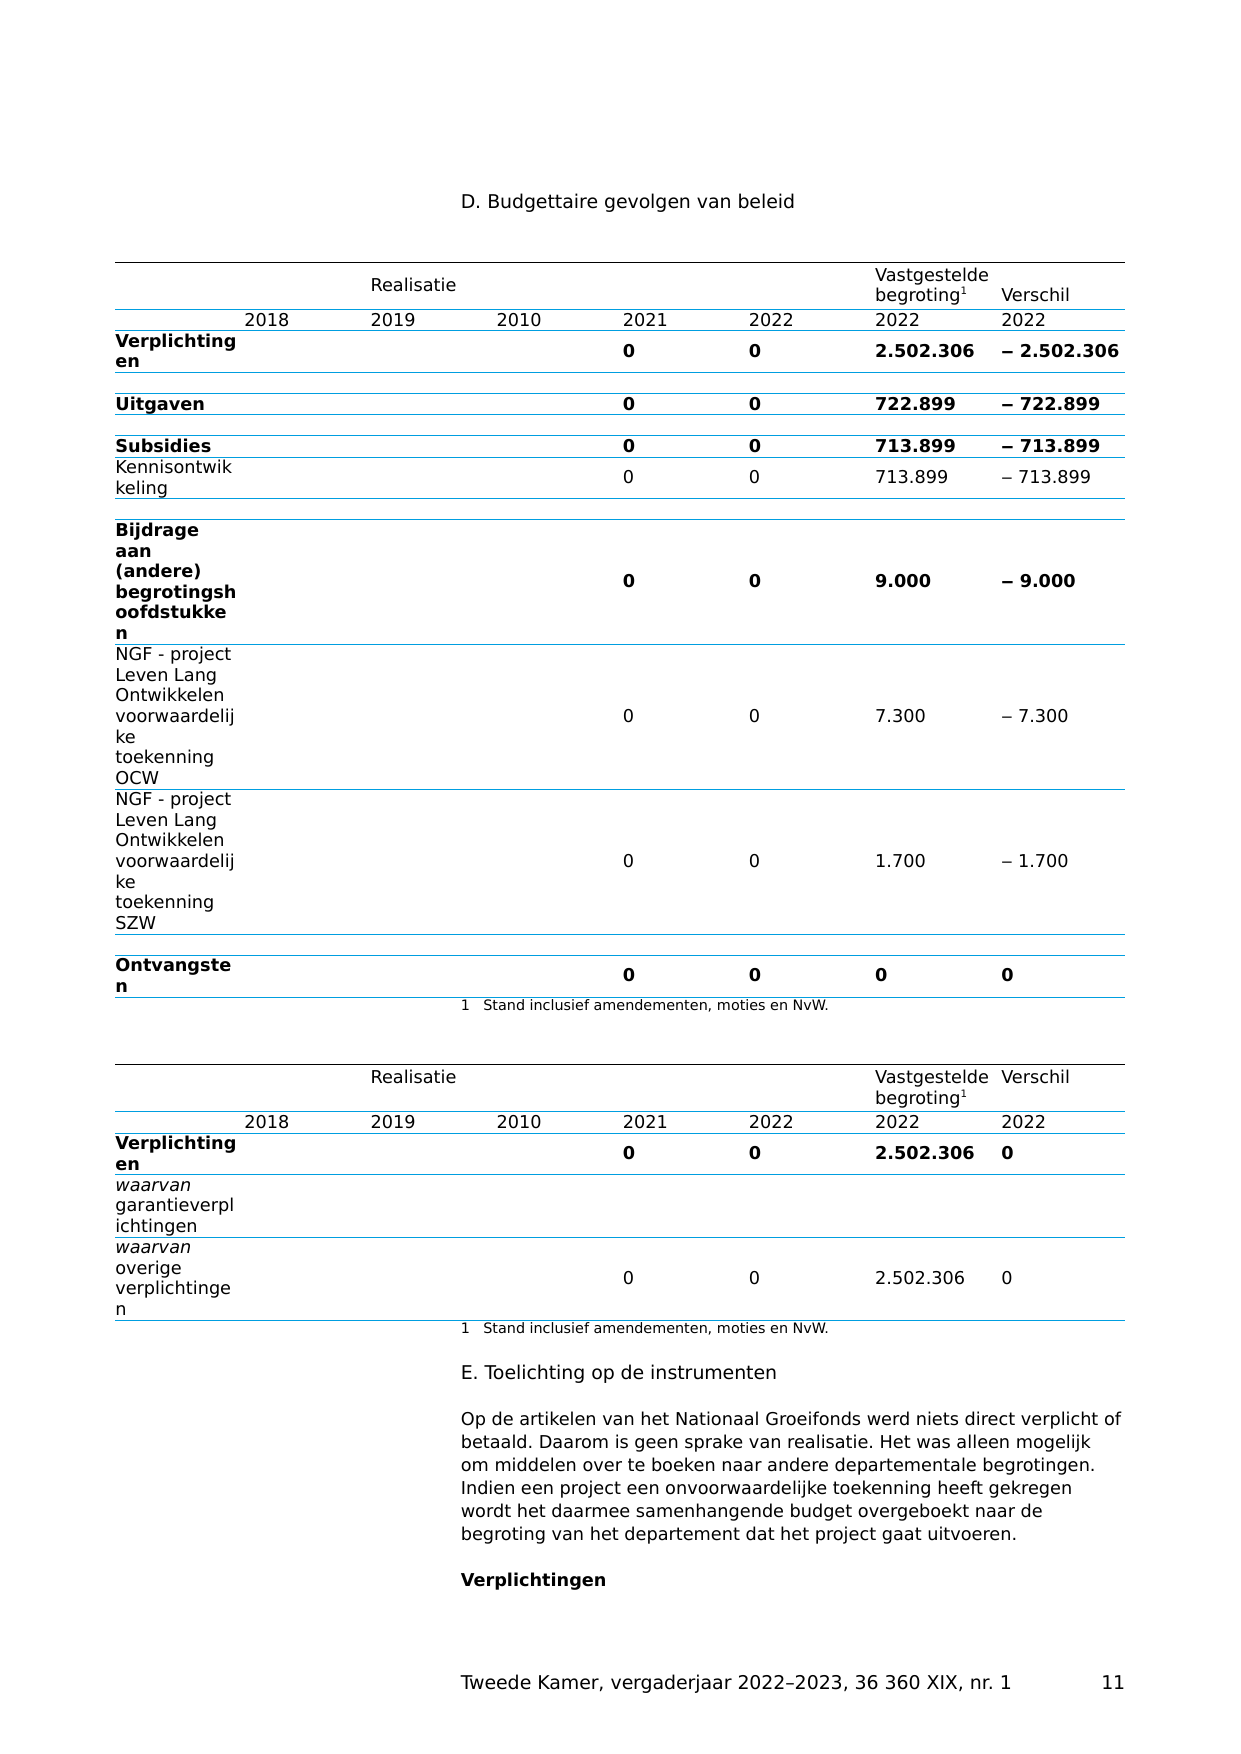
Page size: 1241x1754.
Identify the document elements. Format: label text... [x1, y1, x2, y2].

title D. Budgettaire gevolgen van beleid [461, 191, 1125, 213]
table_cell [494, 935, 620, 954]
table_cell [494, 458, 620, 498]
table_cell [368, 956, 493, 996]
table_cell ‒ 722.899 [998, 394, 1125, 414]
table_cell [998, 415, 1125, 435]
table_cell [998, 499, 1125, 519]
table_cell 0 [746, 645, 872, 788]
table_cell [115, 1065, 241, 1111]
table_cell [494, 1238, 620, 1319]
table_cell 2018 [241, 1112, 367, 1132]
table_cell waarvan overige verplichtingen [115, 1238, 241, 1319]
table_cell [115, 310, 241, 330]
table_cell [368, 499, 493, 519]
table_cell 0 [746, 394, 872, 414]
table_cell 2018 [241, 310, 367, 330]
table_cell 2022 [746, 310, 872, 330]
table_cell 0 [620, 458, 746, 498]
table_cell 2022 [998, 310, 1125, 330]
table_cell [620, 499, 746, 519]
table_cell [368, 935, 493, 954]
table_cell 0 [620, 956, 746, 996]
table_cell [494, 436, 620, 456]
table_cell 2.502.306 [872, 331, 998, 372]
table_cell [746, 935, 872, 954]
table_cell [115, 263, 241, 309]
table_cell Kennisontwikkeling [115, 458, 241, 498]
table_cell Vastgestelde begroting1 [872, 1065, 998, 1111]
table_cell Uitgaven [115, 394, 241, 414]
table_cell [368, 790, 493, 933]
table_cell 0 [998, 1238, 1125, 1319]
table_cell 0 [620, 436, 746, 456]
table_cell 0 [620, 1238, 746, 1319]
table_cell [241, 499, 367, 519]
table_cell ‒ 7.300 [998, 645, 1125, 788]
table_cell NGF - project Leven Lang Ontwikkelen voorwaardelijke toekenning SZW [115, 790, 241, 933]
table_cell 0 [620, 1134, 746, 1174]
table_cell 0 [746, 436, 872, 456]
table_cell [746, 415, 872, 435]
table_cell [368, 458, 493, 498]
table_cell [494, 499, 620, 519]
table_cell [241, 415, 367, 435]
table_cell [241, 1175, 367, 1237]
table_cell [368, 436, 493, 456]
table_cell 1.700 [872, 790, 998, 933]
table_cell [620, 415, 746, 435]
table_cell [494, 373, 620, 393]
table_cell 0 [746, 1134, 872, 1174]
table_cell [241, 1134, 367, 1174]
table_cell 2010 [494, 1112, 620, 1132]
table_cell [115, 1112, 241, 1132]
table_cell 0 [620, 520, 746, 644]
table_cell 2022 [998, 1112, 1125, 1132]
table_cell 0 [620, 394, 746, 414]
table_cell 713.899 [872, 458, 998, 498]
table_cell [241, 331, 367, 372]
table_cell [241, 1238, 367, 1319]
table_cell [494, 394, 620, 414]
table_cell 2.502.306 [872, 1134, 998, 1174]
table_cell [494, 1134, 620, 1174]
table_cell [872, 1175, 998, 1237]
table_cell waarvan garantieverplichtingen [115, 1175, 241, 1237]
table_cell [115, 935, 241, 954]
table_cell [494, 790, 620, 933]
table_cell [872, 499, 998, 519]
table_cell [368, 373, 493, 393]
table_cell ‒ 2.502.306 [998, 331, 1125, 372]
title E. Toelichting op de instrumenten [461, 1362, 1125, 1384]
table_cell 0 [620, 645, 746, 788]
table_cell [368, 645, 493, 788]
list Stand inclusief amendementen, moties en NvW. [461, 1321, 1125, 1337]
table_cell [998, 1175, 1125, 1237]
table_cell 2021 [620, 310, 746, 330]
table_cell [620, 373, 746, 393]
text Verplichtingen [461, 1568, 1125, 1591]
table_cell [241, 373, 367, 393]
table_cell [620, 935, 746, 954]
table_cell [368, 520, 493, 644]
table_cell 2010 [494, 310, 620, 330]
table_cell Ontvangsten [115, 956, 241, 996]
table_cell 0 [746, 520, 872, 644]
table_cell [368, 1238, 493, 1319]
table_cell [494, 1175, 620, 1237]
table_cell 7.300 [872, 645, 998, 788]
table_cell ‒ 9.000 [998, 520, 1125, 644]
table_cell [368, 331, 493, 372]
table_cell 722.899 [872, 394, 998, 414]
table_cell Realisatie [368, 1065, 872, 1111]
table_cell [872, 373, 998, 393]
table_cell ‒ 713.899 [998, 436, 1125, 456]
table_cell [746, 373, 872, 393]
table_cell 0 [998, 1134, 1125, 1174]
table_cell Verschil [998, 1065, 1125, 1111]
table_cell Vastgestelde begroting1 [872, 263, 998, 309]
table_header Tabel 3 Budgettaire gevolgen van beleid artikel 1 (bedragen x € 1.000) [115, 236, 1125, 261]
table_cell 2021 [620, 1112, 746, 1132]
table_cell 2022 [746, 1112, 872, 1132]
table_cell [241, 645, 367, 788]
table_cell [998, 373, 1125, 393]
table_cell 0 [746, 1238, 872, 1319]
table_cell [998, 935, 1125, 954]
table_header Tabel 4 Uitsplitsing verplichtingen (bedragen x € 1.000) [115, 1039, 1125, 1064]
table_cell Realisatie [368, 263, 872, 309]
list Stand inclusief amendementen, moties en NvW. [461, 998, 1125, 1014]
table_cell 9.000 [872, 520, 998, 644]
table_cell Verplichtingen [115, 331, 241, 372]
table_cell 0 [746, 458, 872, 498]
table_cell Verschil [998, 263, 1125, 309]
table_cell [494, 956, 620, 996]
table_cell 713.899 [872, 436, 998, 456]
table_cell [241, 436, 367, 456]
table_cell 0 [746, 790, 872, 933]
table_cell [241, 956, 367, 996]
table_cell [368, 1175, 493, 1237]
table_cell [115, 373, 241, 393]
table_cell 0 [620, 331, 746, 372]
table_cell [494, 645, 620, 788]
table_cell ‒ 713.899 [998, 458, 1125, 498]
table_cell [368, 1134, 493, 1174]
table_cell 0 [998, 956, 1125, 996]
table_cell [872, 935, 998, 954]
table_cell ‒ 1.700 [998, 790, 1125, 933]
table_cell [746, 1175, 872, 1237]
table_cell [494, 520, 620, 644]
table_cell [620, 1175, 746, 1237]
table_cell [494, 331, 620, 372]
table_cell [494, 415, 620, 435]
table_cell [872, 415, 998, 435]
table_cell 0 [746, 956, 872, 996]
table_cell 0 [746, 331, 872, 372]
table_cell [115, 415, 241, 435]
table_cell [368, 415, 493, 435]
table_cell 2019 [368, 310, 493, 330]
table_cell [746, 499, 872, 519]
table_cell [241, 394, 367, 414]
table_cell [241, 935, 367, 954]
table_cell 2.502.306 [872, 1238, 998, 1319]
table_cell [368, 394, 493, 414]
table_cell [241, 458, 367, 498]
table_cell Bijdrage aan (andere) begrotingshoofdstukken [115, 520, 241, 644]
table_cell [115, 499, 241, 519]
table_cell Subsidies [115, 436, 241, 456]
table_cell 0 [620, 790, 746, 933]
table_cell 2022 [872, 1112, 998, 1132]
table_cell [241, 1065, 367, 1111]
table_cell Verplichtingen [115, 1134, 241, 1174]
text Op de artikelen van het Nationaal Groeifonds werd niets direct verplicht of betaald. Daarom is geen sprake van realisatie. Het was alleen mogelijk om middelen over te boeken naar andere departementale begrotingen. Indien een project een onvoorwaardelijke toekenning heeft gekregen wordt het daarmee samenhangende budget overgeboekt naar de begroting van het departement dat het project gaat uitvoeren. [461, 1407, 1125, 1545]
table_cell 2022 [872, 310, 998, 330]
table_cell 0 [872, 956, 998, 996]
table_cell 2019 [368, 1112, 493, 1132]
table_cell [241, 263, 367, 309]
table_cell [241, 520, 367, 644]
table_cell NGF - project Leven Lang Ontwikkelen voorwaardelijke toekenning OCW [115, 645, 241, 788]
table_cell [241, 790, 367, 933]
